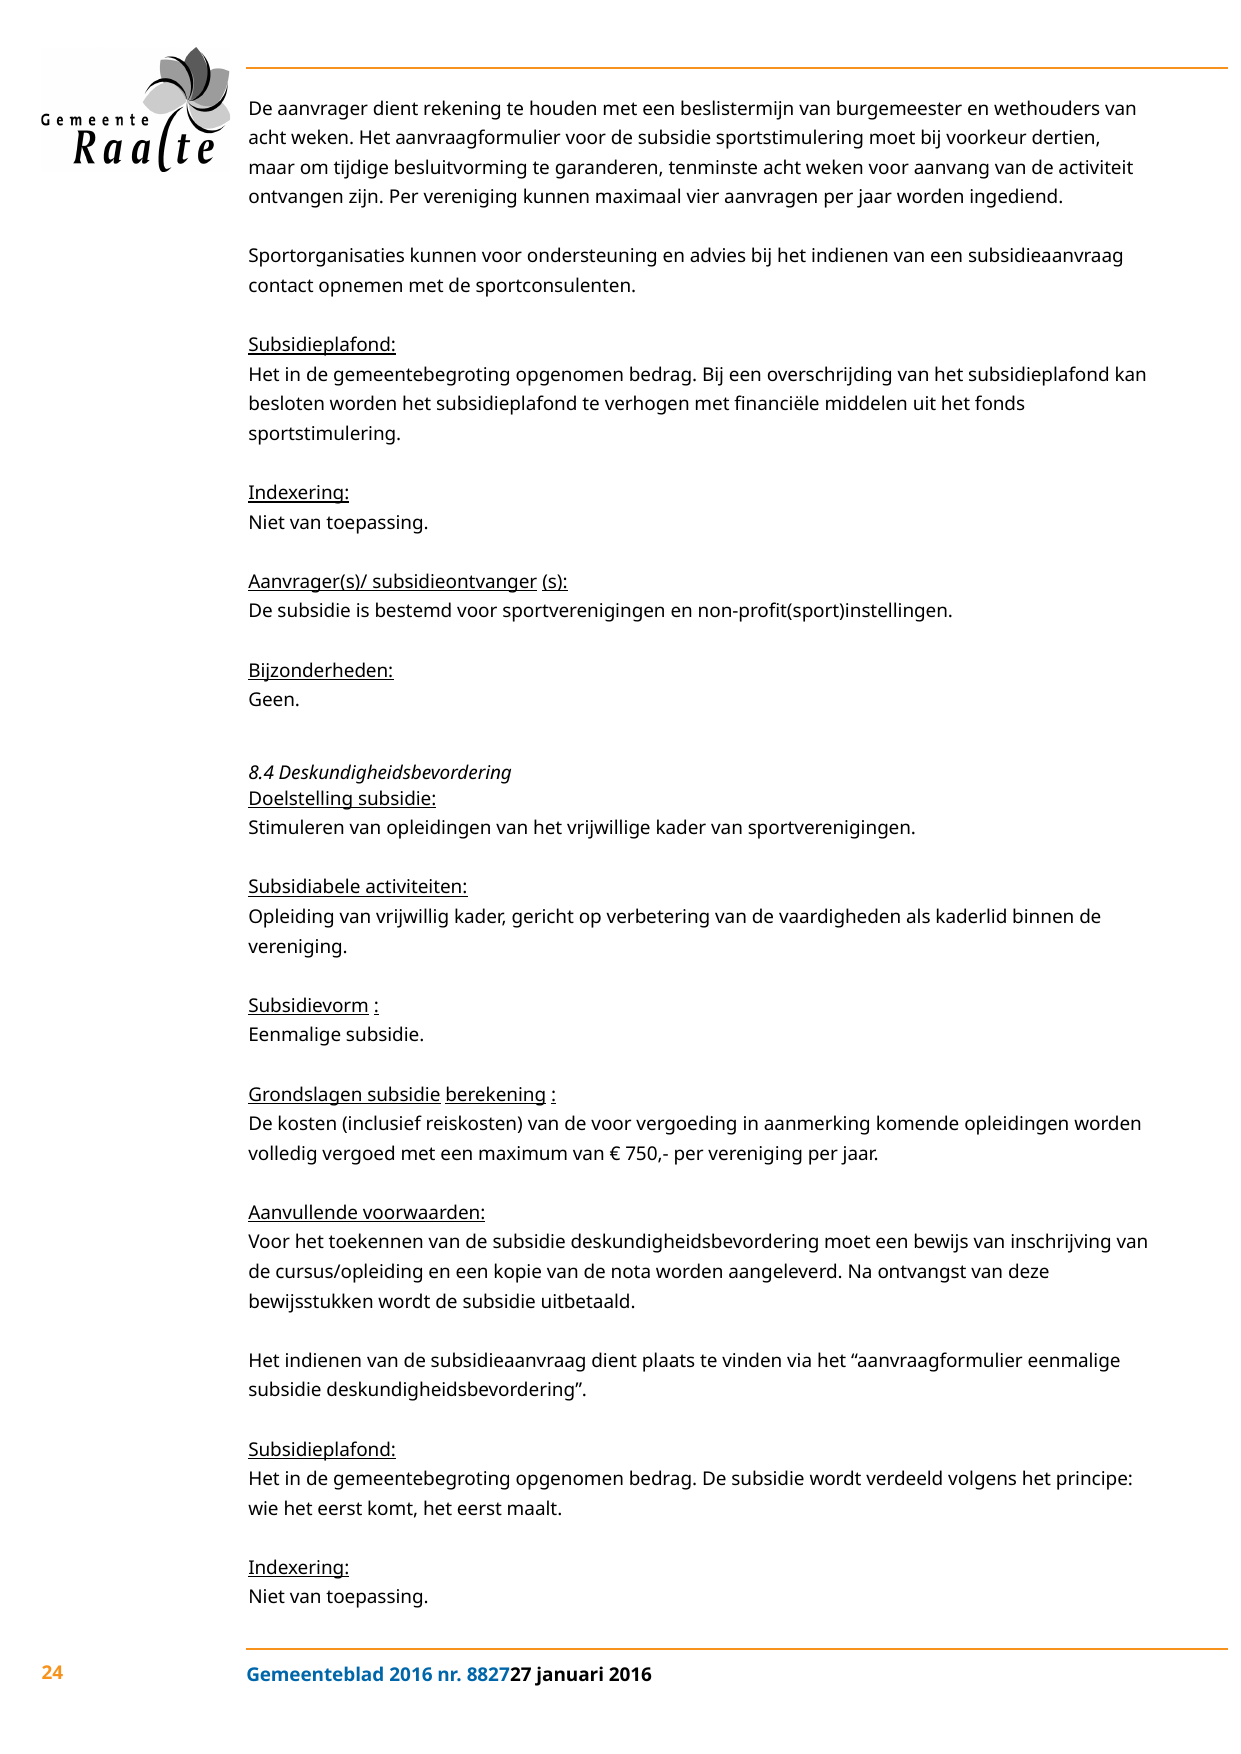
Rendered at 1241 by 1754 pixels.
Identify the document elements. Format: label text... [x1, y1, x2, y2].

text Het in de gemeentebegroting opgenomen bedrag. De subsidie wordt verdeeld volgens het principe: wie het eerst komt, het eerst maalt. [248, 1465, 1152, 1521]
text Voor het toekennen van de subsidie deskundigheidsbevordering moet een bewijs van inschrijving van de cursus/opleiding en een kopie van de nota worden aangeleverd. Na ontvangst van deze bewijsstukken wordt de subsidie uitbetaald. [248, 1229, 1152, 1313]
text De subsidie is bestemd voor sportverenigingen en non-profit(sport)instellingen. [248, 598, 1152, 623]
picture [41, 47, 231, 172]
text Het indienen van de subsidieaanvraag dient plaats te vinden via het “aanvraagformulier eenmalige subsidie deskundigheidsbevordering”. [248, 1347, 1152, 1402]
text Subsidievorm : [248, 992, 1152, 1018]
text Geen. [248, 686, 1152, 712]
text Aanvrager(s)/ subsidieontvanger (s): [248, 568, 1152, 594]
text Het in de gemeentebegroting opgenomen bedrag. Bij een overschrijding van het subsidieplafond kan besloten worden het subsidieplafond te verhogen met financiële middelen uit het fonds sportstimulering. [248, 361, 1152, 446]
text Doelstelling subsidie: [248, 785, 1152, 811]
text Subsidieplafond: [248, 1436, 1152, 1461]
text 8.4 Deskundigheidsbevordering [248, 759, 1152, 785]
text Niet van toepassing. [248, 1584, 1152, 1609]
text Sportorganisaties kunnen voor ondersteuning en advies bij het indienen van een subsidieaanvraag contact opnemen met de sportconsulenten. [248, 243, 1152, 298]
text Indexering: [248, 1554, 1152, 1580]
text Subsidieplafond: [248, 331, 1152, 357]
text Niet van toepassing. [248, 509, 1152, 535]
text Eenmalige subsidie. [248, 1022, 1152, 1047]
text Stimuleren van opleidingen van het vrijwillige kader van sportverenigingen. [248, 814, 1152, 840]
text De kosten (inclusief reiskosten) van de voor vergoeding in aanmerking komende opleidingen worden volledig vergoed met een maximum van € 750,- per vereniging per jaar. [248, 1110, 1152, 1166]
text Aanvullende voorwaarden: [248, 1199, 1152, 1225]
text Indexering: [248, 479, 1152, 505]
text Subsidiabele activiteiten: [248, 874, 1152, 899]
text Grondslagen subsidie berekening : [248, 1081, 1152, 1106]
text De aanvrager dient rekening te houden met een beslistermijn van burgemeester en wethouders van acht weken. Het aanvraagformulier voor de subsidie sportstimulering moet bij voorkeur dertien, maar om tijdige besluitvorming te garanderen, tenminste acht weken voor aanvang van de activiteit ontvangen zijn. Per vereniging kunnen maximaal vier aanvragen per jaar worden ingediend. [248, 95, 1152, 209]
text Opleiding van vrijwillig kader, gericht op verbetering van de vaardigheden als kaderlid binnen de vereniging. [248, 903, 1152, 958]
text Bijzonderheden: [248, 657, 1152, 683]
